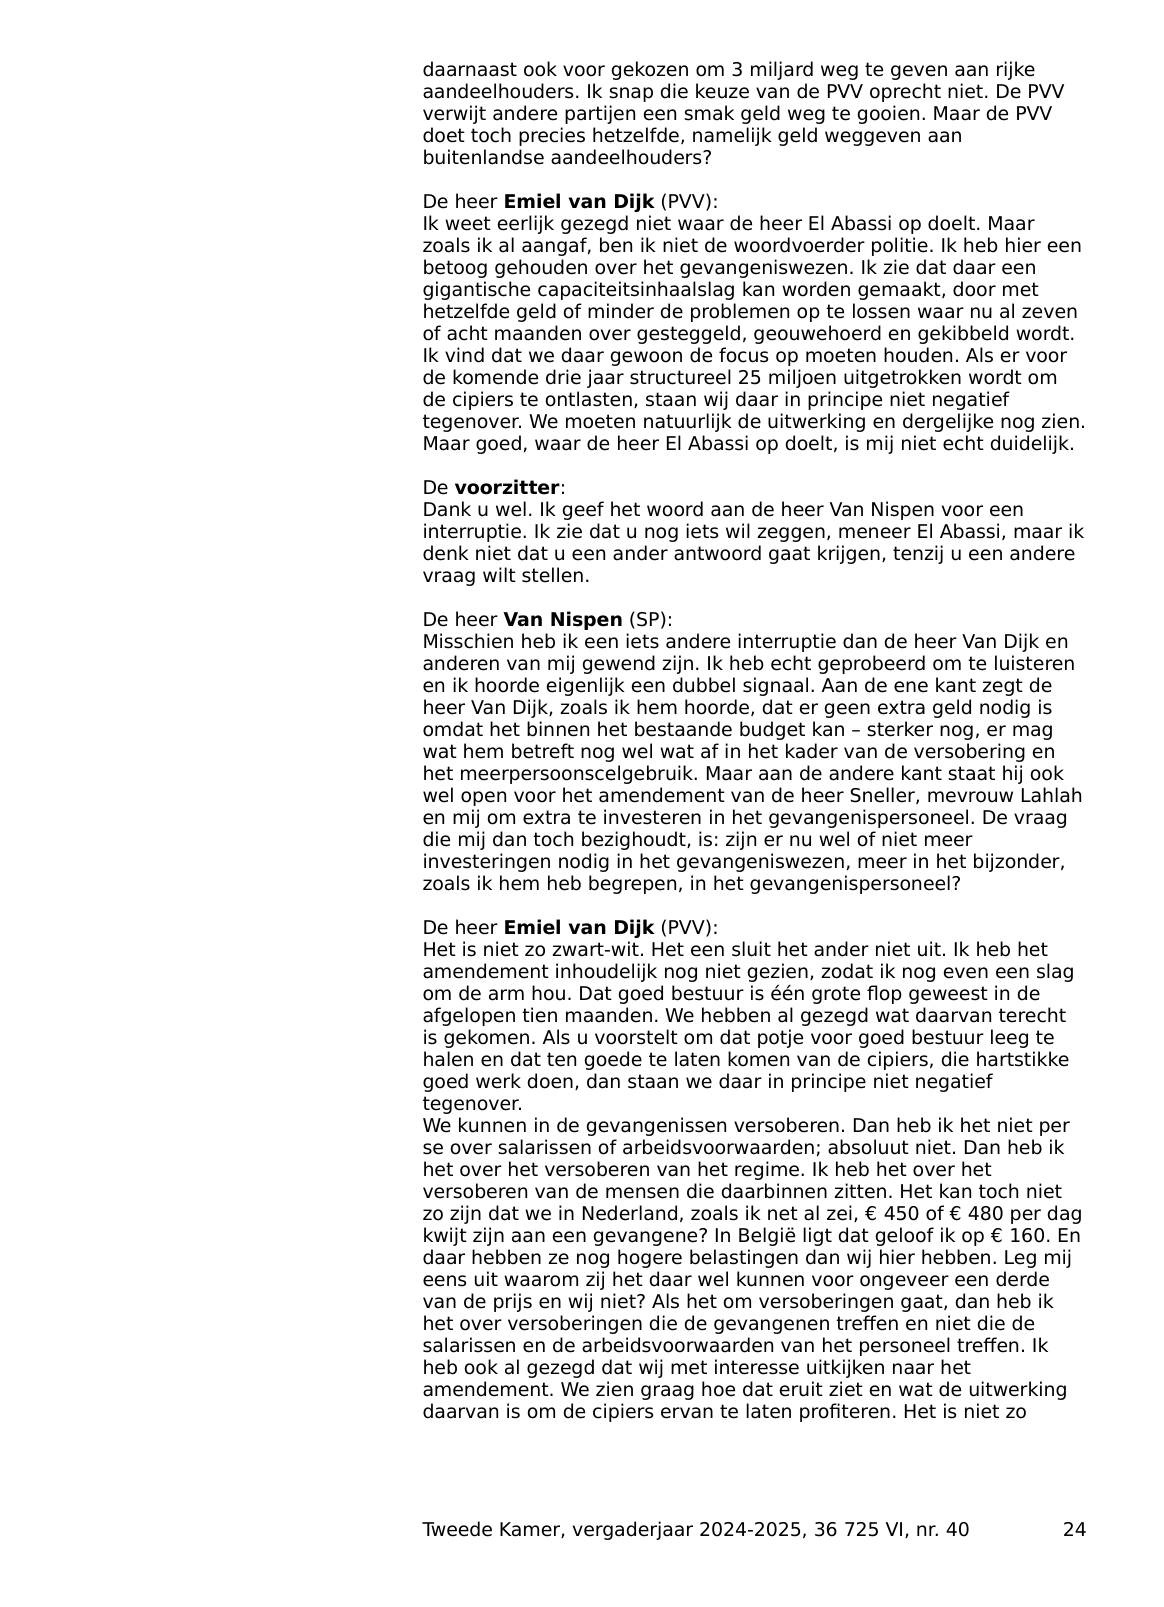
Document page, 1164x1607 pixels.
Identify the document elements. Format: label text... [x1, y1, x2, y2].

text Misschien heb ik een iets andere interruptie dan de heer Van Dijk en anderen van mij gewend zijn. Ik heb echt geprobeerd om te luisteren en ik hoorde eigenlijk een dubbel signaal. Aan de ene kant zegt de heer Van Dijk, zoals ik hem hoorde, dat er geen extra geld nodig is omdat het binnen het bestaande budget kan – sterker nog, er mag wat hem betreft nog wel wat af in het kader van de versobering en het meerpersoonscelgebruik. Maar aan de andere kant staat hij ook wel open voor het amendement van de heer Sneller, mevrouw Lahlah en mij om extra te investeren in het gevangenispersoneel. De vraag die mij dan toch bezighoudt, is: zijn er nu wel of niet meer investeringen nodig in het gevangeniswezen, meer in het bijzonder, zoals ik hem heb begrepen, in het gevangenispersoneel? [422, 631, 1087, 895]
text We kunnen in de gevangenissen versoberen. Dan heb ik het niet per se over salarissen of arbeidsvoorwaarden; absoluut niet. Dan heb ik het over het versoberen van het regime. Ik heb het over het versoberen van de mensen die daarbinnen zitten. Het kan toch niet zo zijn dat we in Nederland, zoals ik net al zei, € 450 of € 480 per dag kwijt zijn aan een gevangene? In België ligt dat geloof ik op € 160. En daar hebben ze nog hogere belastingen dan wij hier hebben. Leg mij eens uit waarom zij het daar wel kunnen voor ongeveer een derde van de prijs en wij niet? Als het om versoberingen gaat, dan heb ik het over versoberingen die de gevangenen treffen en niet die de salarissen en de arbeidsvoorwaarden van het personeel treffen. Ik heb ook al gezegd dat wij met interesse uitkijken naar het amendement. We zien graag hoe dat eruit ziet en wat de uitwerking daarvan is om de cipiers ervan te laten profiteren. Het is niet zo [422, 1115, 1087, 1423]
text Het is niet zo zwart-wit. Het een sluit het ander niet uit. Ik heb het amendement inhoudelijk nog niet gezien, zodat ik nog even een slag om de arm hou. Dat goed bestuur is één grote flop geweest in de afgelopen tien maanden. We hebben al gezegd wat daarvan terecht is gekomen. Als u voorstelt om dat potje voor goed bestuur leeg te halen en dat ten goede te laten komen van de cipiers, die hartstikke goed werk doen, dan staan we daar in principe niet negatief tegenover. [422, 939, 1087, 1115]
text De heer Emiel van Dijk (PVV): [422, 917, 1087, 939]
text Ik weet eerlijk gezegd niet waar de heer El Abassi op doelt. Maar zoals ik al aangaf, ben ik niet de woordvoerder politie. Ik heb hier een betoog gehouden over het gevangeniswezen. Ik zie dat daar een gigantische capaciteitsinhaalslag kan worden gemaakt, door met hetzelfde geld of minder de problemen op te lossen waar nu al zeven of acht maanden over gesteggeld, geouwehoerd en gekibbeld wordt. Ik vind dat we daar gewoon de focus op moeten houden. Als er voor de komende drie jaar structureel 25 miljoen uitgetrokken wordt om de cipiers te ontlasten, staan wij daar in principe niet negatief tegenover. We moeten natuurlijk de uitwerking en dergelijke nog zien. Maar goed, waar de heer El Abassi op doelt, is mij niet echt duidelijk. [422, 213, 1087, 455]
text daarnaast ook voor gekozen om 3 miljard weg te geven aan rijke aandeelhouders. Ik snap die keuze van de PVV oprecht niet. De PVV verwijt andere partijen een smak geld weg te gooien. Maar de PVV doet toch precies hetzelfde, namelijk geld weggeven aan buitenlandse aandeelhouders? [422, 59, 1087, 169]
text Dank u wel. Ik geef het woord aan de heer Van Nispen voor een interruptie. Ik zie dat u nog iets wil zeggen, meneer El Abassi, maar ik denk niet dat u een ander antwoord gaat krijgen, tenzij u een andere vraag wilt stellen. [422, 499, 1087, 587]
text De heer Van Nispen (SP): [422, 609, 1087, 631]
text De heer Emiel van Dijk (PVV): [422, 191, 1087, 213]
text De voorzitter: [422, 477, 1087, 499]
